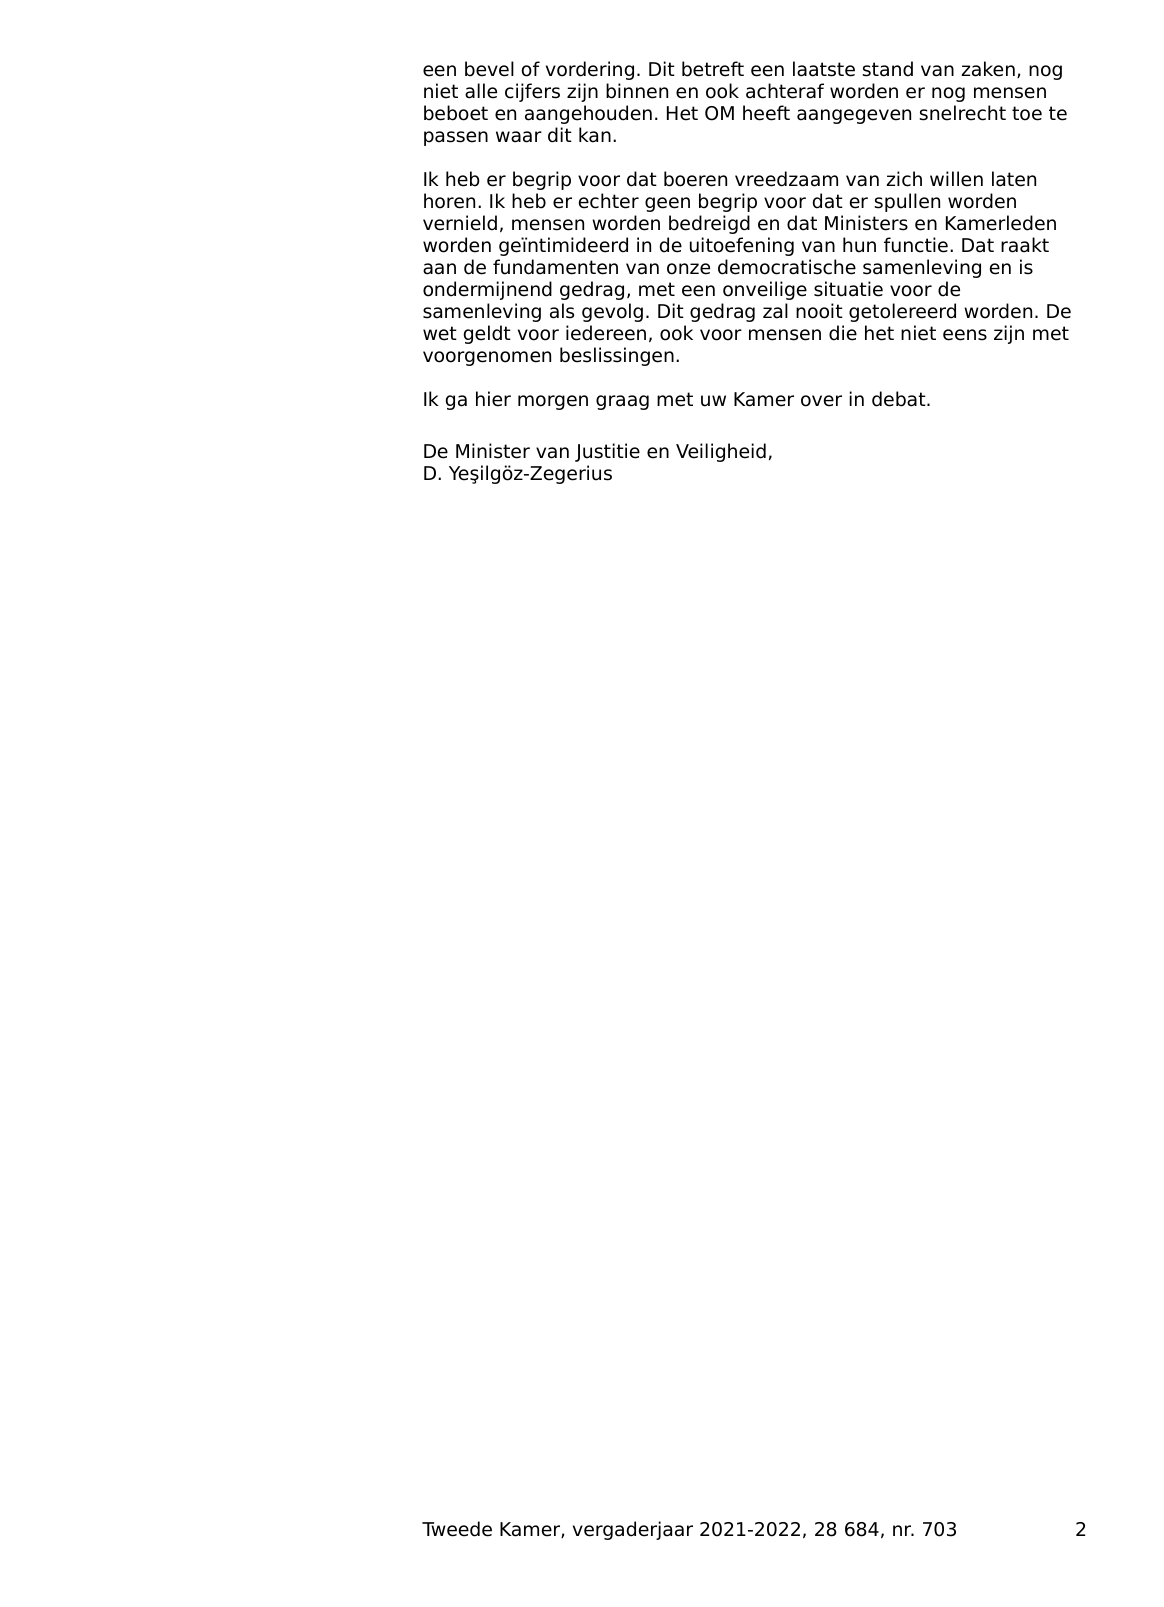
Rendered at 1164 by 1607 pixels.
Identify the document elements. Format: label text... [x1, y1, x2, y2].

text Ik ga hier morgen graag met uw Kamer over in debat. [422, 389, 1087, 411]
text een bevel of vordering. Dit betreft een laatste stand van zaken, nog niet alle cijfers zijn binnen en ook achteraf worden er nog mensen beboet en aangehouden. Het OM heeft aangegeven snelrecht toe te passen waar dit kan. [422, 59, 1087, 147]
text Ik heb er begrip voor dat boeren vreedzaam van zich willen laten horen. Ik heb er echter geen begrip voor dat er spullen worden vernield, mensen worden bedreigd en dat Ministers en Kamerleden worden geïntimideerd in de uitoefening van hun functie. Dat raakt aan de fundamenten van onze democratische samenleving en is ondermijnend gedrag, met een onveilige situatie voor de samenleving als gevolg. Dit gedrag zal nooit getolereerd worden. De wet geldt voor iedereen, ook voor mensen die het niet eens zijn met voorgenomen beslissingen. [422, 169, 1087, 367]
text De Minister van Justitie en Veiligheid, D. Yeşilgöz-Zegerius [422, 441, 1087, 485]
